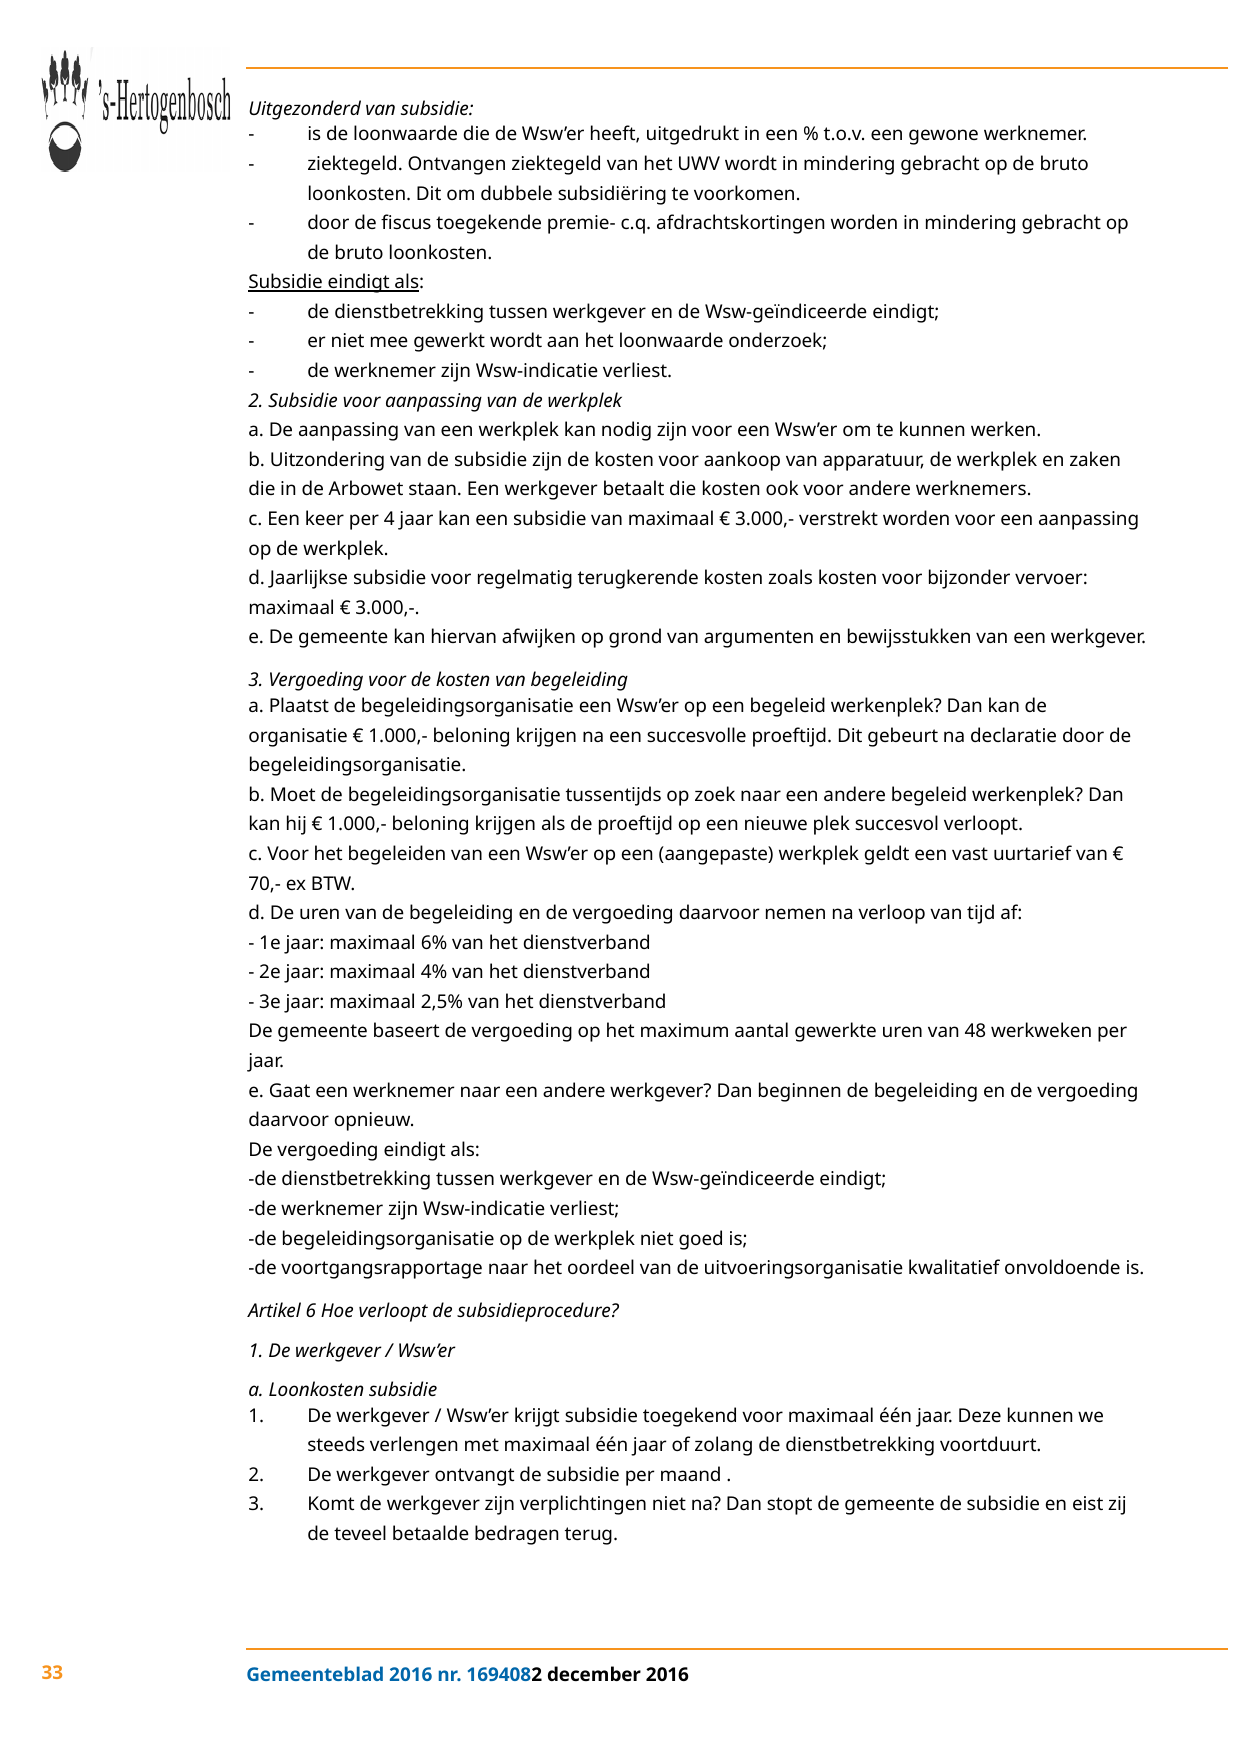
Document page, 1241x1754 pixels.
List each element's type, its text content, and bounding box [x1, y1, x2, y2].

list de dienstbetrekking tussen werkgever en de Wsw-geïndiceerde eindigt; [248, 298, 1152, 324]
text 3. Vergoeding voor de kosten van begeleiding [248, 667, 1152, 692]
text Uitgezonderd van subsidie: [248, 95, 1152, 121]
text 1. De werkgever / Wsw’er [248, 1337, 1152, 1362]
text De gemeente baseert de vergoeding op het maximum aantal gewerkte uren van 48 werkweken per jaar. [248, 1018, 1152, 1073]
list De werkgever ontvangt de subsidie per maand . [248, 1461, 1152, 1487]
text e. De gemeente kan hiervan afwijken op grond van argumenten en bewijsstukken van een werkgever. [248, 623, 1152, 649]
list De werkgever / Wsw’er krijgt subsidie toegekend voor maximaal één jaar. Deze kunnen we steeds verlengen met maximaal één jaar of zolang de dienstbetrekking voortduurt. [248, 1402, 1152, 1457]
text Artikel 6 Hoe verloopt de subsidieprocedure? [248, 1297, 1152, 1323]
text -de werknemer zijn Wsw-indicatie verliest; [248, 1195, 1152, 1221]
text b. Moet de begeleidingsorganisatie tussentijds op zoek naar een andere begeleid werkenplek? Dan kan hij € 1.000,- beloning krijgen als de proeftijd op een nieuwe plek succesvol verloopt. [248, 781, 1152, 836]
text e. Gaat een werknemer naar een andere werkgever? Dan beginnen de begeleiding en de vergoeding daarvoor opnieuw. [248, 1077, 1152, 1132]
list de werknemer zijn Wsw-indicatie verliest. [248, 357, 1152, 383]
list er niet mee gewerkt wordt aan het loonwaarde onderzoek; [248, 328, 1152, 353]
text 2. Subsidie voor aanpassing van de werkplek [248, 387, 1152, 412]
list ziektegeld. Ontvangen ziektegeld van het UWV wordt in mindering gebracht op de bruto loonkosten. Dit om dubbele subsidiëring te voorkomen. [248, 150, 1152, 205]
picture [41, 47, 231, 172]
text - 2e jaar: maximaal 4% van het dienstverband [248, 958, 1152, 984]
text a. Plaatst de begeleidingsorganisatie een Wsw’er op een begeleid werkenplek? Dan kan de organisatie € 1.000,- beloning krijgen na een succesvolle proeftijd. Dit gebeurt na declaratie door de begeleidingsorganisatie. [248, 692, 1152, 777]
text c. Een keer per 4 jaar kan een subsidie van maximaal € 3.000,- verstrekt worden voor een aanpassing op de werkplek. [248, 505, 1152, 560]
text b. Uitzondering van de subsidie zijn de kosten voor aankoop van apparatuur, de werkplek en zaken die in de Arbowet staan. Een werkgever betaalt die kosten ook voor andere werknemers. [248, 446, 1152, 501]
text De vergoeding eindigt als: [248, 1136, 1152, 1162]
list door de fiscus toegekende premie- c.q. afdrachtskortingen worden in mindering gebracht op de bruto loonkosten. [248, 209, 1152, 264]
text - 3e jaar: maximaal 2,5% van het dienstverband [248, 988, 1152, 1014]
list is de loonwaarde die de Wsw’er heeft, uitgedrukt in een % t.o.v. een gewone werknemer. [248, 121, 1152, 146]
text c. Voor het begeleiden van een Wsw’er op een (aangepaste) werkplek geldt een vast uurtarief van € 70,- ex BTW. [248, 840, 1152, 896]
text -de dienstbetrekking tussen werkgever en de Wsw-geïndiceerde eindigt; [248, 1166, 1152, 1191]
text a. De aanpassing van een werkplek kan nodig zijn voor een Wsw’er om te kunnen werken. [248, 416, 1152, 442]
text - 1e jaar: maximaal 6% van het dienstverband [248, 929, 1152, 955]
list Komt de werkgever zijn verplichtingen niet na? Dan stopt de gemeente de subsidie en eist zij de teveel betaalde bedragen terug. [248, 1491, 1152, 1546]
text d. De uren van de begeleiding en de vergoeding daarvoor nemen na verloop van tijd af: [248, 899, 1152, 925]
text -de voortgangsrapportage naar het oordeel van de uitvoeringsorganisatie kwalitatief onvoldoende is. [248, 1254, 1152, 1280]
text a. Loonkosten subsidie [248, 1376, 1152, 1402]
text d. Jaarlijkse subsidie voor regelmatig terugkerende kosten zoals kosten voor bijzonder vervoer: maximaal € 3.000,-. [248, 564, 1152, 619]
text Subsidie eindigt als: [248, 268, 1152, 294]
text -de begeleidingsorganisatie op de werkplek niet goed is; [248, 1225, 1152, 1251]
